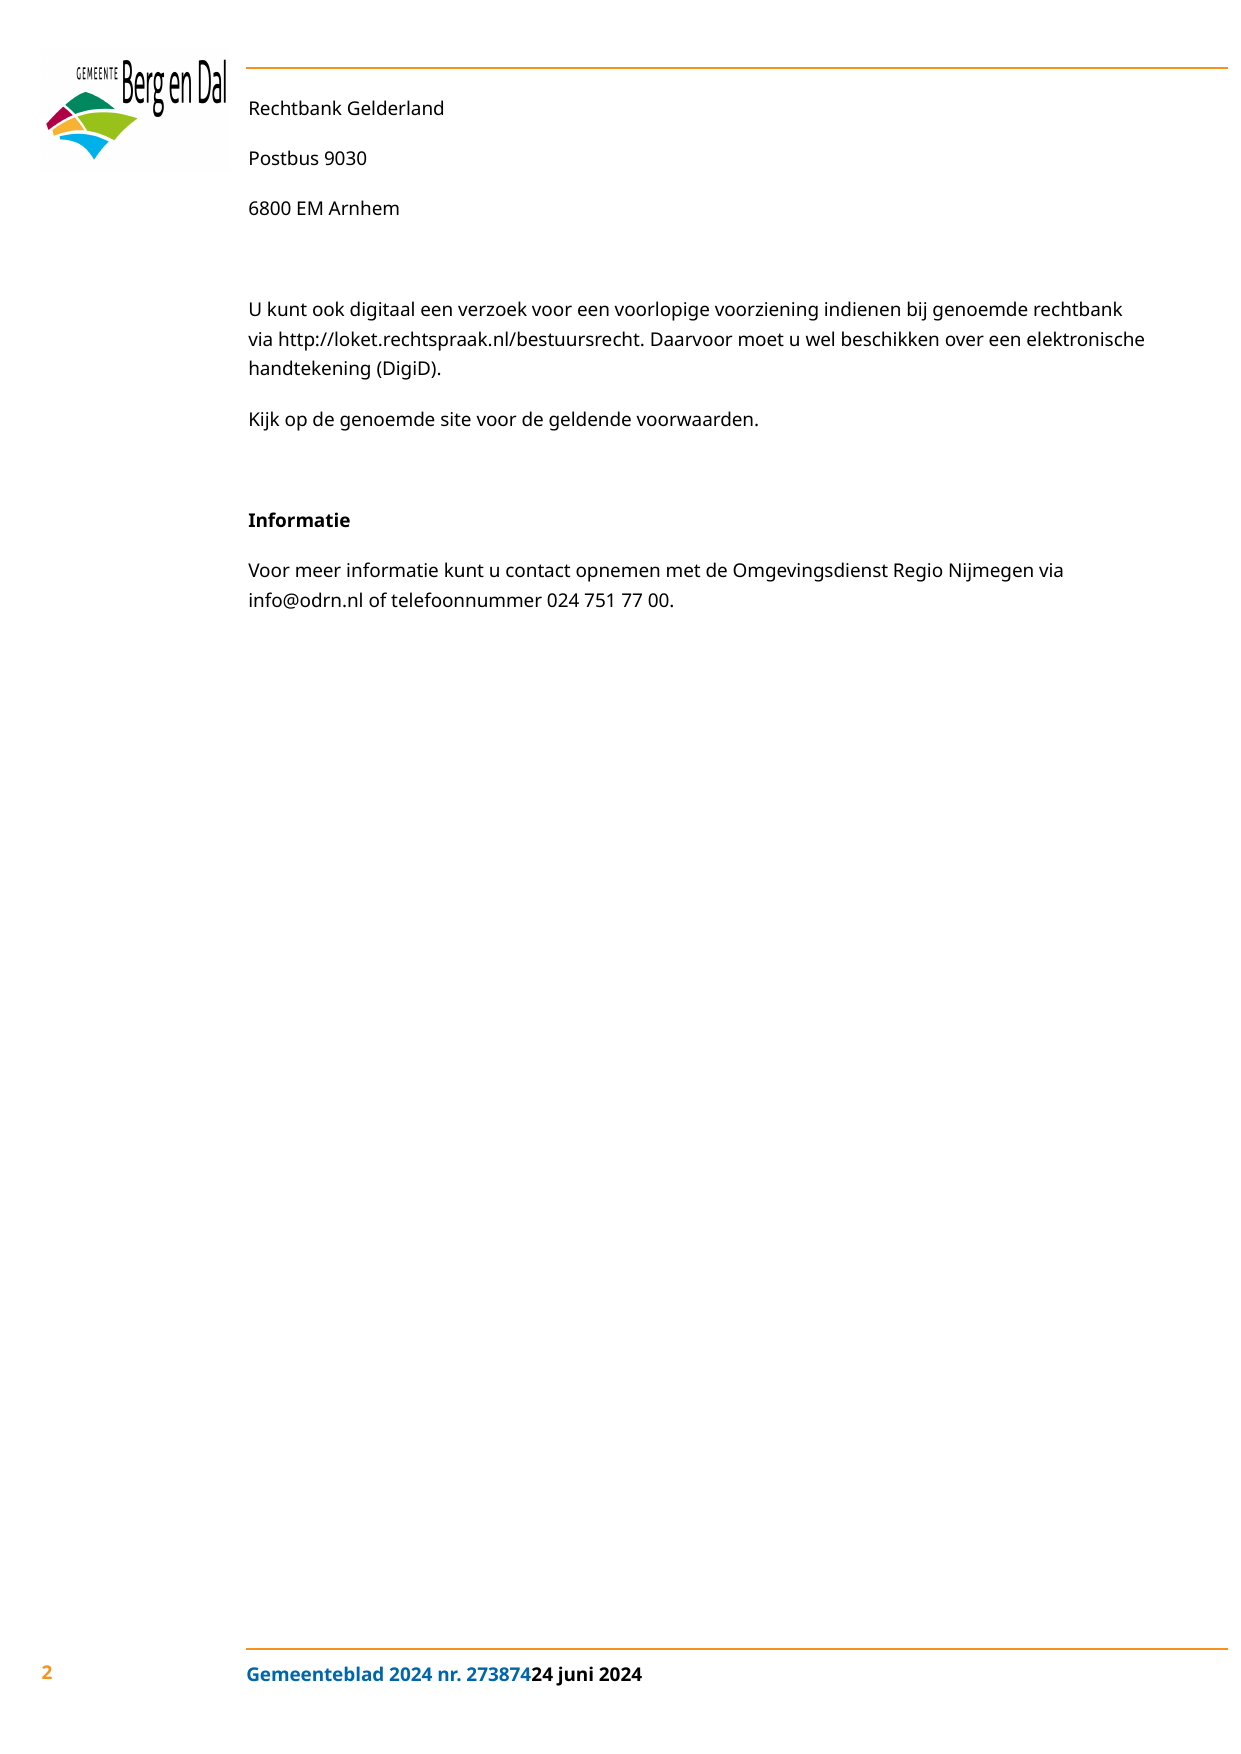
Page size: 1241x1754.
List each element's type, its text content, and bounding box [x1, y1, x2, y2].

text U kunt ook digitaal een verzoek voor een voorlopige voorziening indienen bij genoemde rechtbank via http://loket.rechtspraak.nl/bestuursrecht. Daarvoor moet u wel beschikken over een elektronische handtekening (DigiD). [248, 296, 1152, 381]
picture [41, 47, 231, 172]
text Voor meer informatie kunt u contact opnemen met de Omgevingsdienst Regio Nijmegen via info@odrn.nl of telefoonnummer 024 751 77 00. [248, 557, 1152, 613]
text Rechtbank Gelderland [248, 95, 1152, 121]
text Kijk op de genoemde site voor de geldende voorwaarden. [248, 406, 1152, 432]
text Postbus 9030 [248, 145, 1152, 171]
text Informatie [248, 507, 1152, 533]
text 6800 EM Arnhem [248, 196, 1152, 221]
